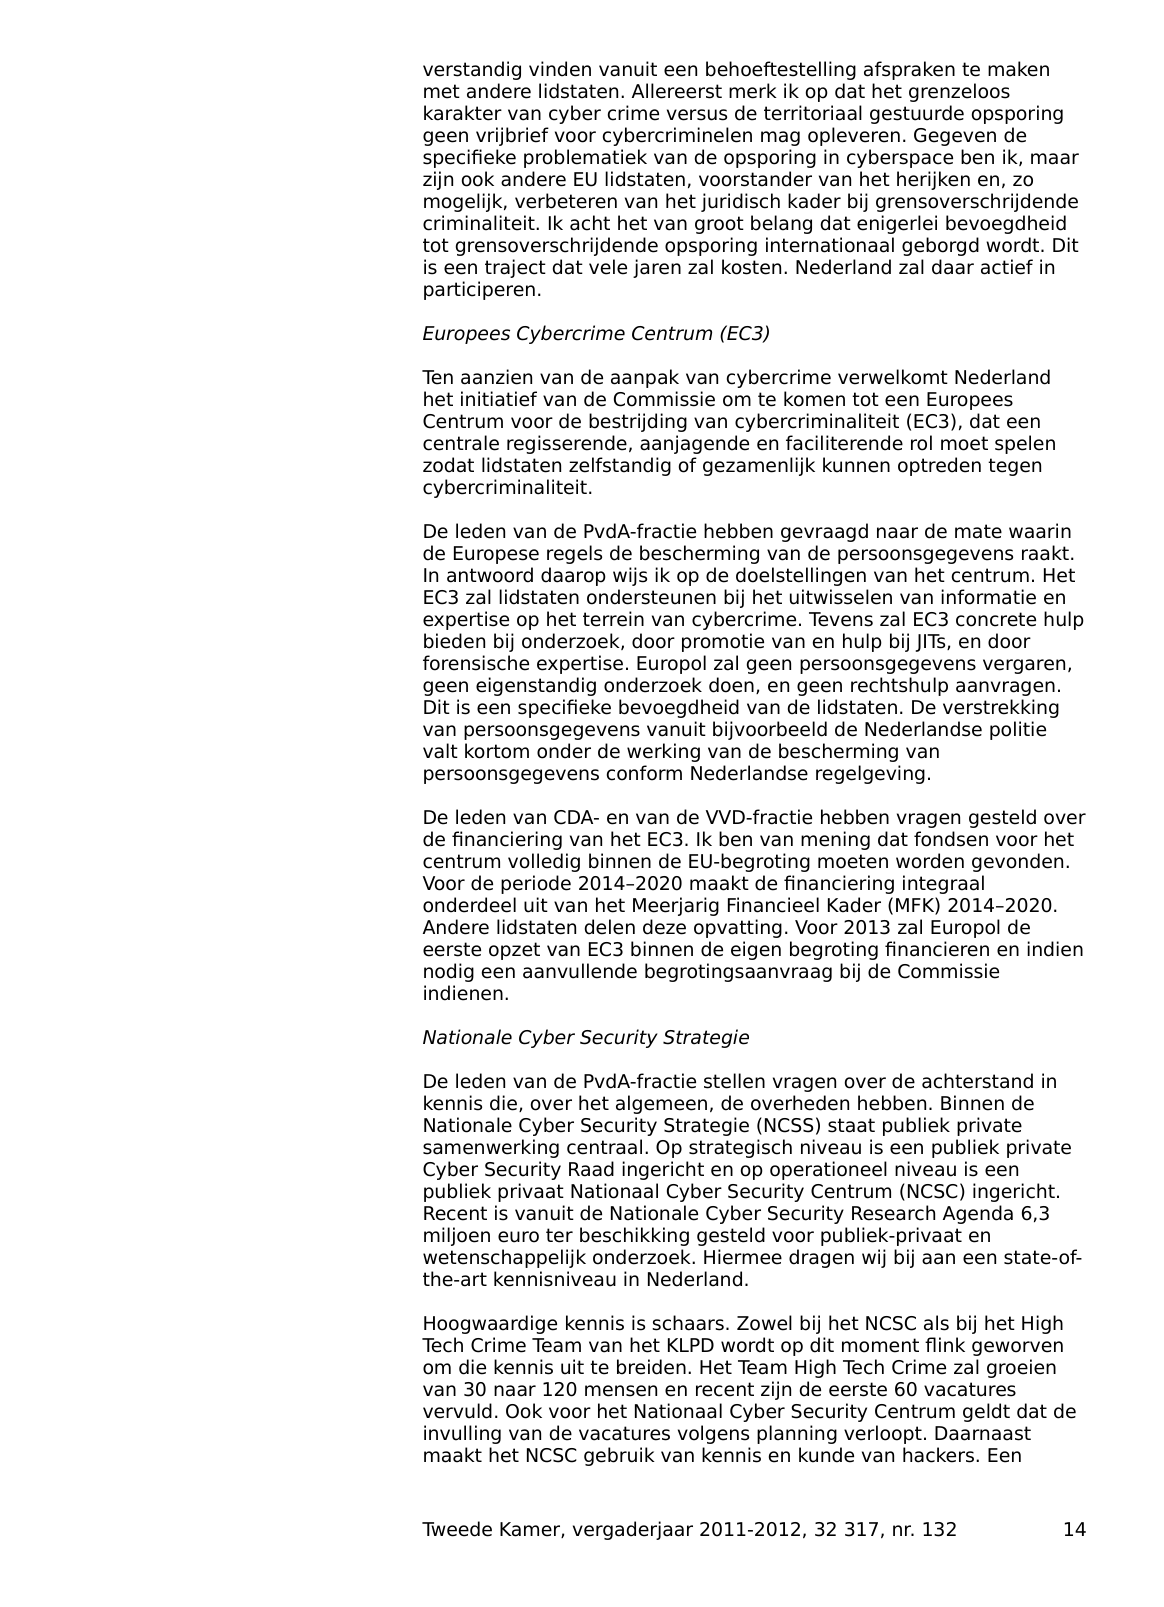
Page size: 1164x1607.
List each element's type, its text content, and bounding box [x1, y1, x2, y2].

text Ten aanzien van de aanpak van cybercrime verwelkomt Nederland het initiatief van de Commissie om te komen tot een Europees Centrum voor de bestrijding van cybercriminaliteit (EC3), dat een centrale regisserende, aanjagende en faciliterende rol moet spelen zodat lidstaten zelfstandig of gezamenlijk kunnen optreden tegen cybercriminaliteit. [422, 367, 1087, 499]
text De leden van de PvdA-fractie stellen vragen over de achterstand in kennis die, over het algemeen, de overheden hebben. Binnen de Nationale Cyber Security Strategie (NCSS) staat publiek private samenwerking centraal. Op strategisch niveau is een publiek private Cyber Security Raad ingericht en op operationeel niveau is een publiek privaat Nationaal Cyber Security Centrum (NCSC) ingericht. Recent is vanuit de Nationale Cyber Security Research Agenda 6,3 miljoen euro ter beschikking gesteld voor publiek-privaat en wetenschappelijk onderzoek. Hiermee dragen wij bij aan een state-of-the-art kennisniveau in Nederland. [422, 1071, 1087, 1291]
text De leden van CDA- en van de VVD-fractie hebben vragen gesteld over de financiering van het EC3. Ik ben van mening dat fondsen voor het centrum volledig binnen de EU-begroting moeten worden gevonden. Voor de periode 2014–2020 maakt de financiering integraal onderdeel uit van het Meerjarig Financieel Kader (MFK) 2014–2020. Andere lidstaten delen deze opvatting. Voor 2013 zal Europol de eerste opzet van EC3 binnen de eigen begroting financieren en indien nodig een aanvullende begrotingsaanvraag bij de Commissie indienen. [422, 807, 1087, 1005]
text verstandig vinden vanuit een behoeftestelling afspraken te maken met andere lidstaten. Allereerst merk ik op dat het grenzeloos karakter van cyber crime versus de territoriaal gestuurde opsporing geen vrijbrief voor cybercriminelen mag opleveren. Gegeven de specifieke problematiek van de opsporing in cyberspace ben ik, maar zijn ook andere EU lidstaten, voorstander van het herijken en, zo mogelijk, verbeteren van het juridisch kader bij grensoverschrijdende criminaliteit. Ik acht het van groot belang dat enigerlei bevoegdheid tot grensoverschrijdende opsporing internationaal geborgd wordt. Dit is een traject dat vele jaren zal kosten. Nederland zal daar actief in participeren. [422, 59, 1087, 301]
subtitle Nationale Cyber Security Strategie [422, 1027, 1087, 1049]
subtitle Europees Cybercrime Centrum (EC3) [422, 323, 1087, 345]
text Hoogwaardige kennis is schaars. Zowel bij het NCSC als bij het High Tech Crime Team van het KLPD wordt op dit moment flink geworven om die kennis uit te breiden. Het Team High Tech Crime zal groeien van 30 naar 120 mensen en recent zijn de eerste 60 vacatures vervuld. Ook voor het Nationaal Cyber Security Centrum geldt dat de invulling van de vacatures volgens planning verloopt. Daarnaast maakt het NCSC gebruik van kennis en kunde van hackers. Een [422, 1313, 1087, 1467]
text De leden van de PvdA-fractie hebben gevraagd naar de mate waarin de Europese regels de bescherming van de persoonsgegevens raakt. In antwoord daarop wijs ik op de doelstellingen van het centrum. Het EC3 zal lidstaten ondersteunen bij het uitwisselen van informatie en expertise op het terrein van cybercrime. Tevens zal EC3 concrete hulp bieden bij onderzoek, door promotie van en hulp bij JITs, en door forensische expertise. Europol zal geen persoonsgegevens vergaren, geen eigenstandig onderzoek doen, en geen rechtshulp aanvragen. Dit is een specifieke bevoegdheid van de lidstaten. De verstrekking van persoonsgegevens vanuit bijvoorbeeld de Nederlandse politie valt kortom onder de werking van de bescherming van persoonsgegevens conform Nederlandse regelgeving. [422, 521, 1087, 785]
